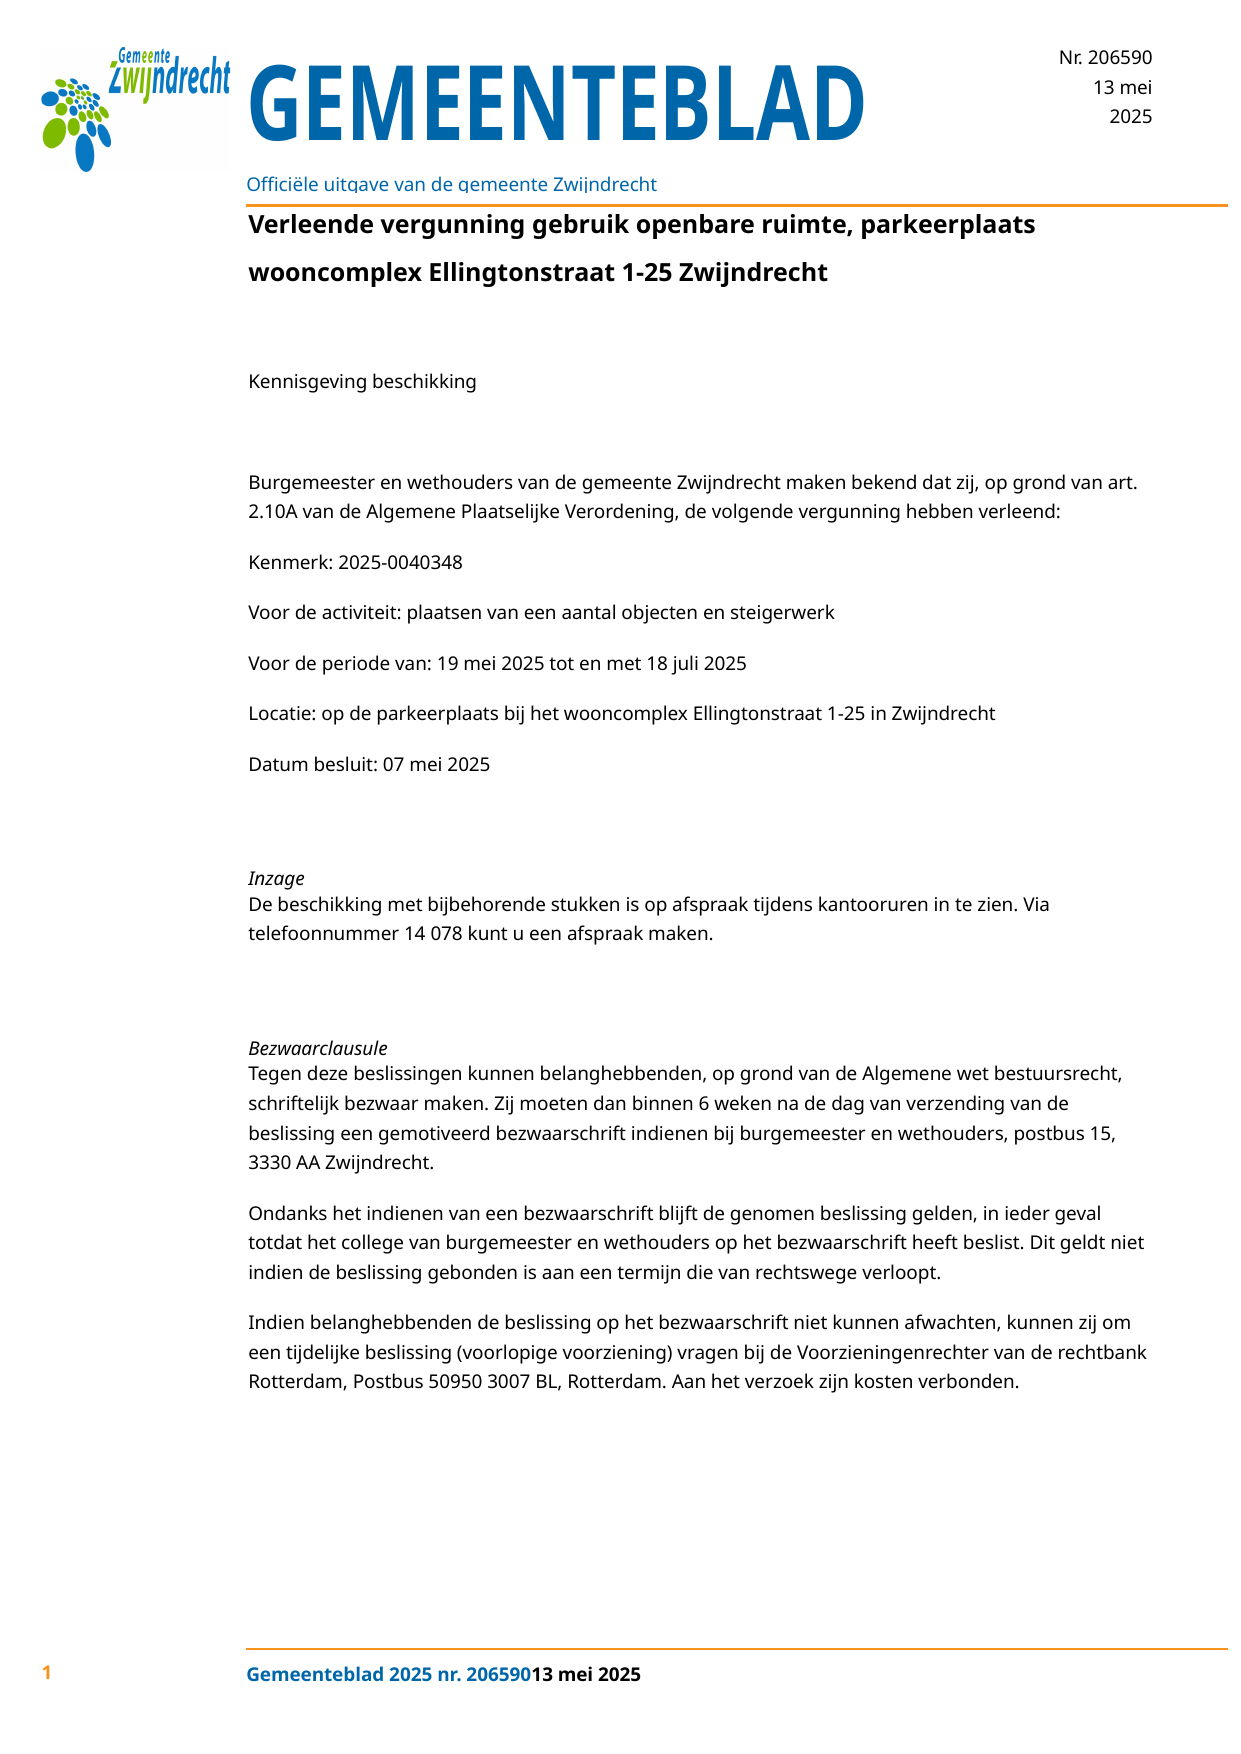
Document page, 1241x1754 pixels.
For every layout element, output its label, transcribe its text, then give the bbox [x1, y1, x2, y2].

text Tegen deze beslissingen kunnen belanghebbenden, op grond van de Algemene wet bestuursrecht, schriftelijk bezwaar maken. Zij moeten dan binnen 6 weken na de dag van verzending van de beslissing een gemotiveerd bezwaarschrift indienen bij burgemeester en wethouders, postbus 15, 3330 AA Zwijndrecht. [248, 1061, 1152, 1175]
text Datum besluit: 07 mei 2025 [248, 751, 1152, 777]
text Bezwaarclausule [248, 1035, 1152, 1061]
text Locatie: op de parkeerplaats bij het wooncomplex Ellingtonstraat 1-25 in Zwijndrecht [248, 700, 1152, 726]
text Burgemeester en wethouders van de gemeente Zwijndrecht maken bekend dat zij, op grond van art. 2.10A van de Algemene Plaatselijke Verordening, de volgende vergunning hebben verleend: [248, 469, 1152, 524]
text Voor de periode van: 19 mei 2025 tot en met 18 juli 2025 [248, 650, 1152, 676]
text Voor de activiteit: plaatsen van een aantal objecten en steigerwerk [248, 599, 1152, 625]
text Ondanks het indienen van een bezwaarschrift blijft de genomen beslissing gelden, in ieder geval totdat het college van burgemeester en wethouders op het bezwaarschrift heeft beslist. Dit geldt niet indien de beslissing gebonden is aan een termijn die van rechtswege verloopt. [248, 1200, 1152, 1285]
text Verleende vergunning gebruik openbare ruimte, parkeerplaats wooncomplex Ellingtonstraat 1-25 Zwijndrecht [248, 207, 1152, 288]
text Kenmerk: 2025-0040348 [248, 549, 1152, 575]
text Kennisgeving beschikking [248, 368, 1152, 394]
picture [41, 47, 231, 172]
text Inzage [248, 865, 1152, 891]
text De beschikking met bijbehorende stukken is op afspraak tijdens kantooruren in te zien. Via telefoonnummer 14 078 kunt u een afspraak maken. [248, 891, 1152, 946]
text Indien belanghebbenden de beslissing op het bezwaarschrift niet kunnen afwachten, kunnen zij om een tijdelijke beslissing (voorlopige voorziening) vragen bij de Voorzieningenrechter van de rechtbank Rotterdam, Postbus 50950 3007 BL, Rotterdam. Aan het verzoek zijn kosten verbonden. [248, 1309, 1152, 1394]
